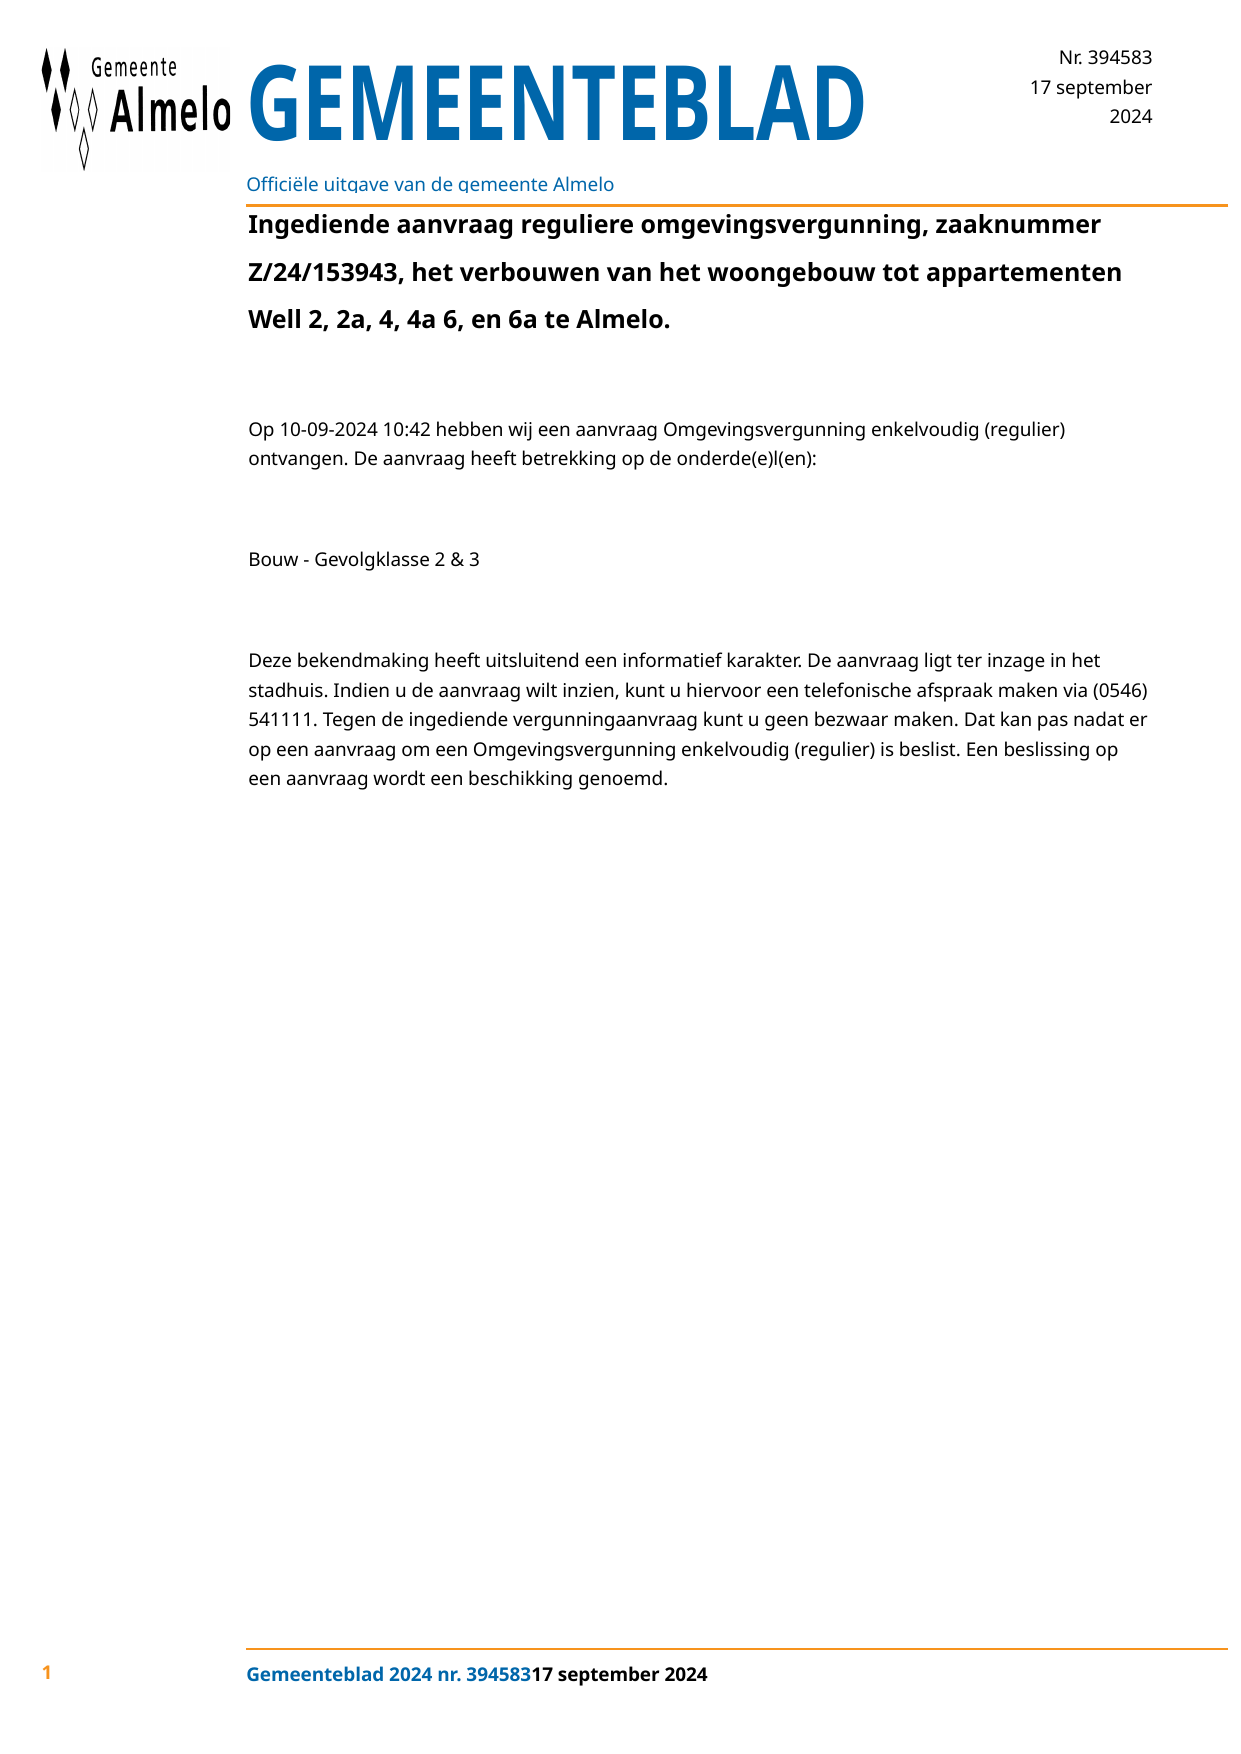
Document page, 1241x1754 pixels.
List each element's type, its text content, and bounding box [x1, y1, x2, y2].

text Bouw - Gevolgklasse 2 & 3 [248, 546, 1152, 572]
picture [41, 47, 231, 172]
text Deze bekendmaking heeft uitsluitend een informatief karakter. De aanvraag ligt ter inzage in het stadhuis. Indien u de aanvraag wilt inzien, kunt u hiervoor een telefonische afspraak maken via (0546) 541111. Tegen de ingediende vergunningaanvraag kunt u geen bezwaar maken. Dat kan pas nadat er op een aanvraag om een Omgevingsvergunning enkelvoudig (regulier) is beslist. Een beslissing op een aanvraag wordt een beschikking genoemd. [248, 647, 1152, 791]
text Ingediende aanvraag reguliere omgevingsvergunning, zaaknummer Z/24/153943, het verbouwen van het woongebouw tot appartementen Well 2, 2a, 4, 4a 6, en 6a te Almelo. [248, 207, 1152, 336]
text Op 10-09-2024 10:42 hebben wij een aanvraag Omgevingsvergunning enkelvoudig (regulier) ontvangen. De aanvraag heeft betrekking op de onderde(e)l(en): [248, 416, 1152, 471]
